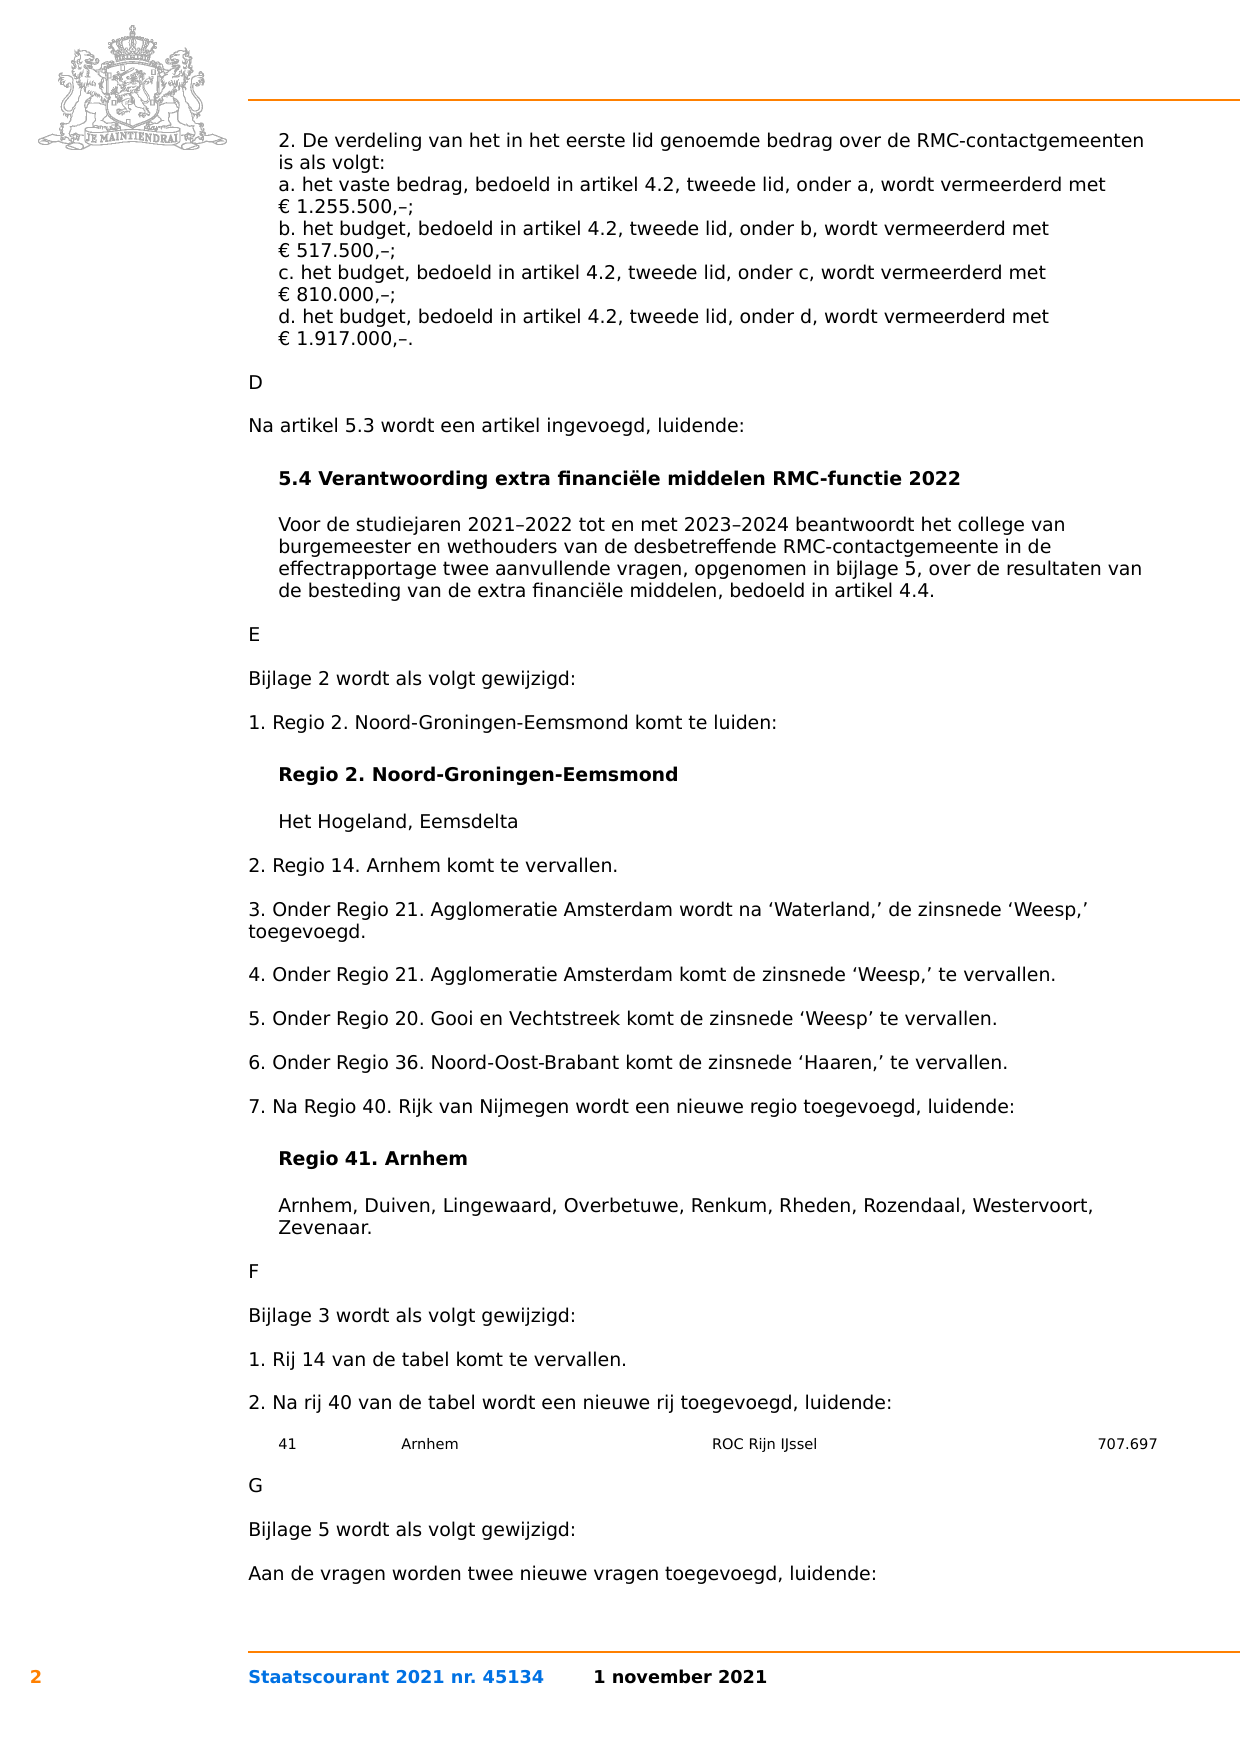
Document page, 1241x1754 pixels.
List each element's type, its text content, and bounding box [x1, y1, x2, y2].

table_header ROC Rijn IJssel [706, 1436, 980, 1453]
text 2. Regio 14. Arnhem komt te vervallen. [248, 855, 1163, 877]
text G [248, 1475, 1163, 1497]
text Bijlage 2 wordt als volgt gewijzigd: [248, 668, 1163, 690]
picture [38, 25, 227, 150]
text E [248, 624, 1163, 646]
text a. het vaste bedrag, bedoeld in artikel 4.2, tweede lid, onder a, wordt vermeerderd met € 1.255.500,–; [278, 174, 1163, 218]
table_header Arnhem [395, 1436, 706, 1453]
text Voor de studiejaren 2021–2022 tot en met 2023–2024 beantwoordt het college van burgemeester en wethouders van de desbetreffende RMC-contactgemeente in de effectrapportage twee aanvullende vragen, opgenomen in bijlage 5, over de resultaten van de besteding van de extra financiële middelen, bedoeld in artikel 4.4. [278, 514, 1163, 602]
text 1. Regio 2. Noord-Groningen-Eemsmond komt te luiden: [248, 712, 1163, 734]
text 6. Onder Regio 36. Noord-Oost-Brabant komt de zinsnede ‘Haaren,’ te vervallen. [248, 1052, 1163, 1074]
subtitle Regio 2. Noord-Groningen-Eemsmond [278, 764, 1163, 786]
text Bijlage 3 wordt als volgt gewijzigd: [248, 1304, 1163, 1327]
table_header 41 [278, 1436, 395, 1453]
text 5. Onder Regio 20. Gooi en Vechtstreek komt de zinsnede ‘Weesp’ te vervallen. [248, 1008, 1163, 1030]
text d. het budget, bedoeld in artikel 4.2, tweede lid, onder d, wordt vermeerderd met € 1.917.000,–. [278, 306, 1163, 350]
text 7. Na Regio 40. Rijk van Nijmegen wordt een nieuwe regio toegevoegd, luidende: [248, 1096, 1163, 1118]
text 1. Rij 14 van de tabel komt te vervallen. [248, 1348, 1163, 1370]
text 2. Na rij 40 van de tabel wordt een nieuwe rij toegevoegd, luidende: [248, 1392, 1163, 1414]
text Bijlage 5 wordt als volgt gewijzigd: [248, 1519, 1163, 1541]
text Arnhem, Duiven, Lingewaard, Overbetuwe, Renkum, Rheden, Rozendaal, Westervoort, Zevenaar. [278, 1195, 1163, 1239]
table_header 707.697 [980, 1436, 1163, 1453]
text Aan de vragen worden twee nieuwe vragen toegevoegd, luidende: [248, 1563, 1163, 1585]
text c. het budget, bedoeld in artikel 4.2, tweede lid, onder c, wordt vermeerderd met € 810.000,–; [278, 262, 1163, 306]
text 2. De verdeling van het in het eerste lid genoemde bedrag over de RMC-contactgemeenten is als volgt: [278, 130, 1163, 174]
text D [248, 372, 1163, 393]
text 4. Onder Regio 21. Agglomeratie Amsterdam komt de zinsnede ‘Weesp,’ te vervallen. [248, 964, 1163, 986]
subtitle Regio 41. Arnhem [278, 1148, 1163, 1170]
text 3. Onder Regio 21. Agglomeratie Amsterdam wordt na ‘Waterland,’ de zinsnede ‘Weesp,’ toegevoegd. [248, 898, 1163, 942]
text F [248, 1261, 1163, 1283]
text Na artikel 5.3 wordt een artikel ingevoegd, luidende: [248, 415, 1163, 437]
subtitle 5.4 Verantwoording extra financiële middelen RMC-functie 2022 [278, 467, 1163, 489]
text b. het budget, bedoeld in artikel 4.2, tweede lid, onder b, wordt vermeerderd met € 517.500,–; [278, 218, 1163, 262]
text Het Hogeland, Eemsdelta [278, 811, 1163, 833]
